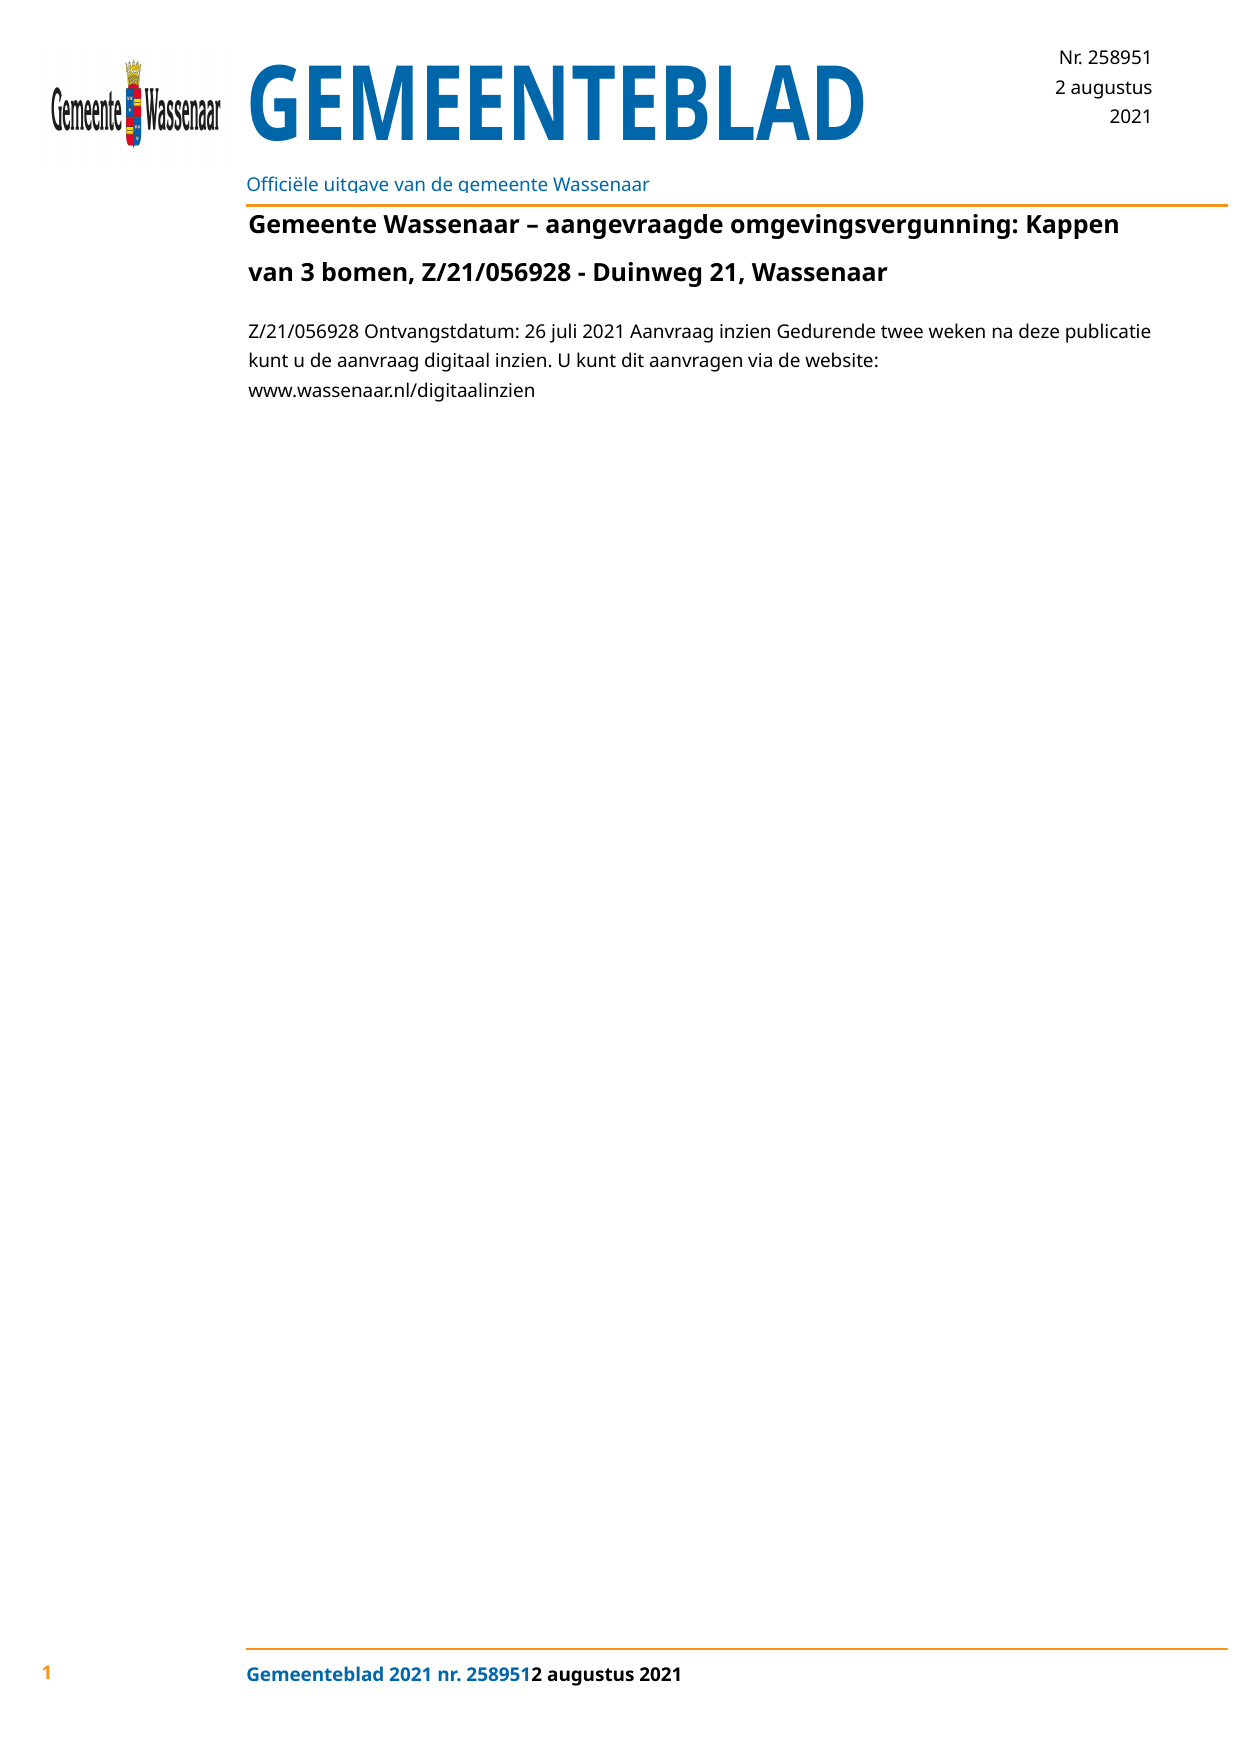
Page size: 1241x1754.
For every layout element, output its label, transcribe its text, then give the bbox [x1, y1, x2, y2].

text Z/21/056928 Ontvangstdatum: 26 juli 2021 Aanvraag inzien Gedurende twee weken na deze publicatie kunt u de aanvraag digitaal inzien. U kunt dit aanvragen via de website: www.wassenaar.nl/digitaalinzien [248, 318, 1152, 403]
picture [41, 47, 231, 172]
text Gemeente Wassenaar – aangevraagde omgevingsvergunning: Kappen van 3 bomen, Z/21/056928 - Duinweg 21, Wassenaar [248, 207, 1152, 288]
